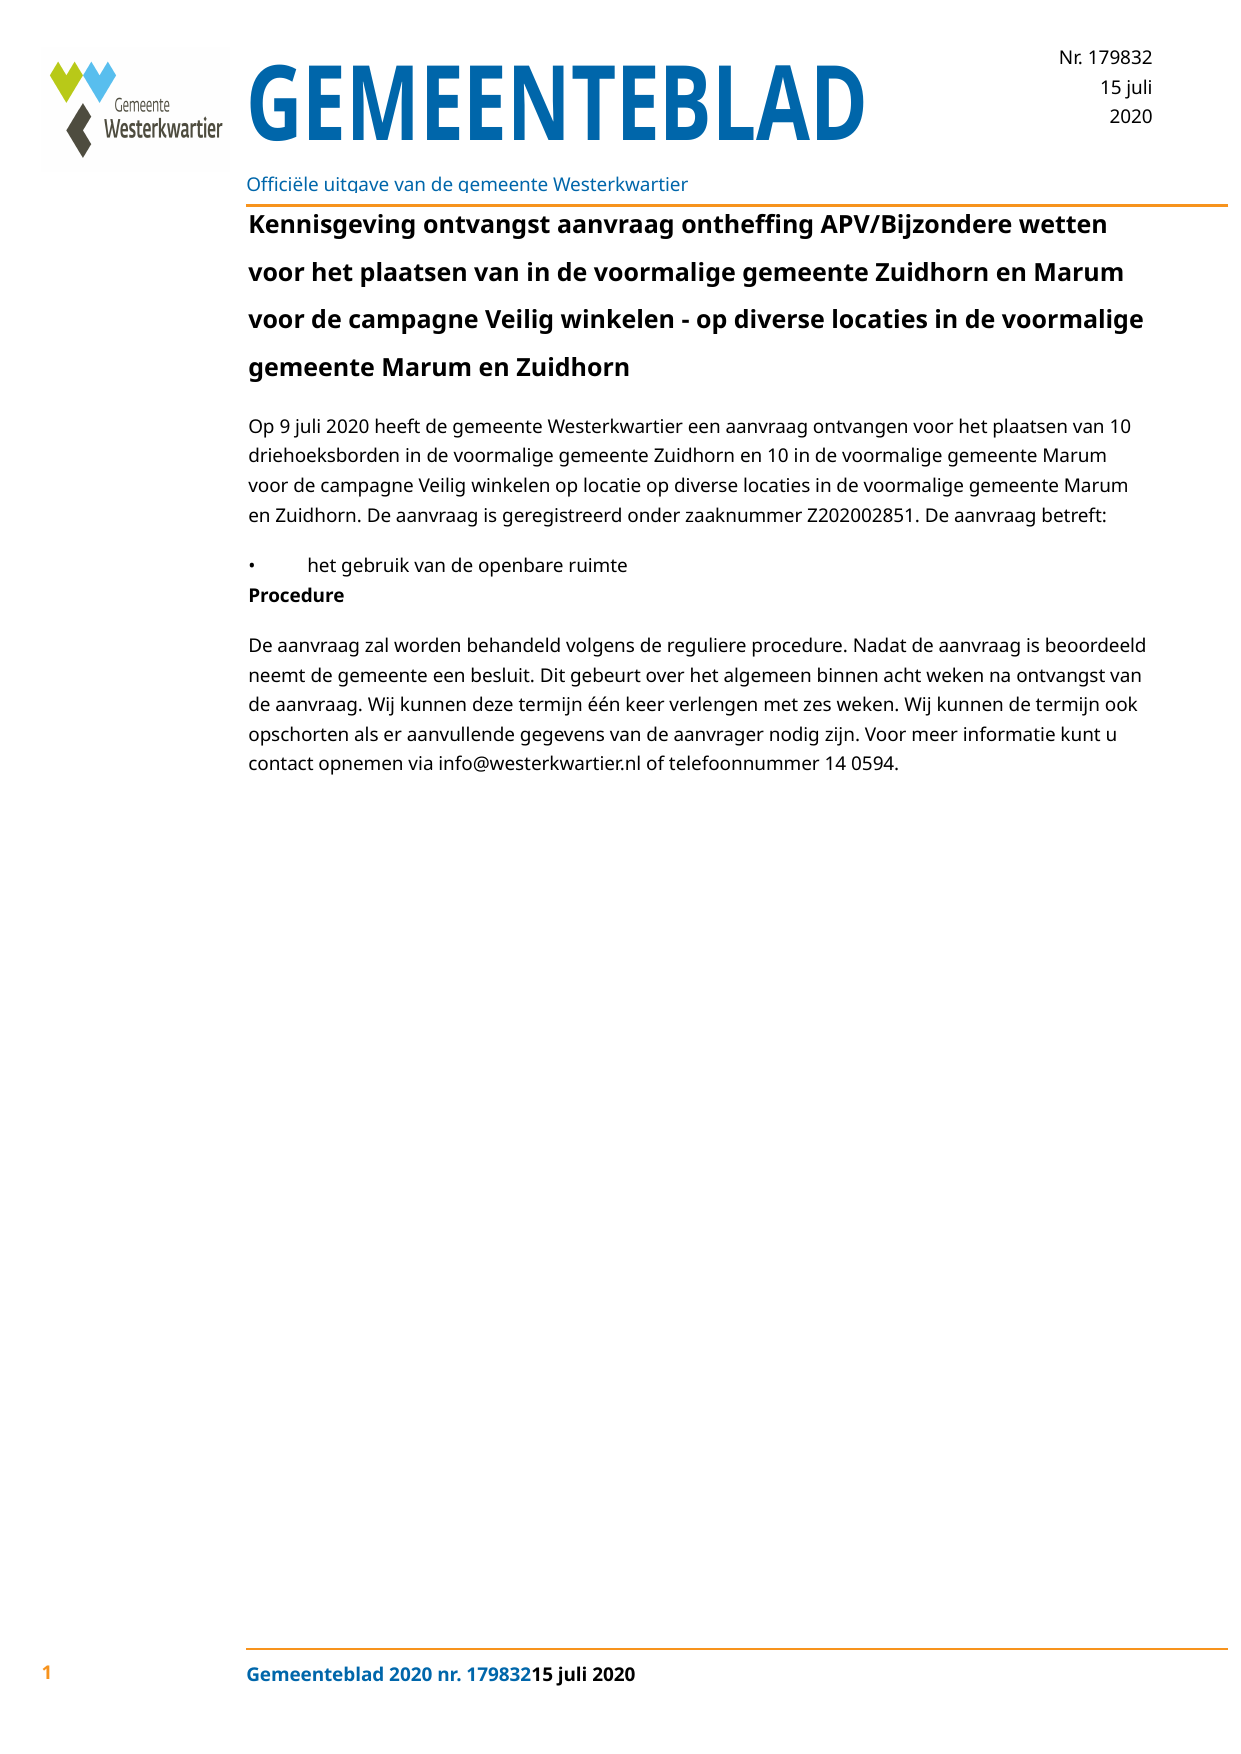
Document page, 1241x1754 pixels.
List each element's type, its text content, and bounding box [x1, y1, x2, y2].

text Procedure [248, 582, 1152, 608]
text De aanvraag zal worden behandeld volgens de reguliere procedure. Nadat de aanvraag is beoordeeld neemt de gemeente een besluit. Dit gebeurt over het algemeen binnen acht weken na ontvangst van de aanvraag. Wij kunnen deze termijn één keer verlengen met zes weken. Wij kunnen de termijn ook opschorten als er aanvullende gegevens van de aanvrager nodig zijn. Voor meer informatie kunt u contact opnemen via info@westerkwartier.nl of telefoonnummer 14 0594. [248, 632, 1152, 776]
text Op 9 juli 2020 heeft de gemeente Westerkwartier een aanvraag ontvangen voor het plaatsen van 10 driehoeksborden in de voormalige gemeente Zuidhorn en 10 in de voormalige gemeente Marum voor de campagne Veilig winkelen op locatie op diverse locaties in de voormalige gemeente Marum en Zuidhorn. De aanvraag is geregistreerd onder zaaknummer Z202002851. De aanvraag betreft: [248, 413, 1152, 528]
picture [41, 47, 231, 172]
text Kennisgeving ontvangst aanvraag ontheffing APV/Bijzondere wetten voor het plaatsen van in de voormalige gemeente Zuidhorn en Marum voor de campagne Veilig winkelen - op diverse locaties in de voormalige gemeente Marum en Zuidhorn [248, 207, 1152, 384]
list het gebruik van de openbare ruimte [248, 552, 1152, 578]
